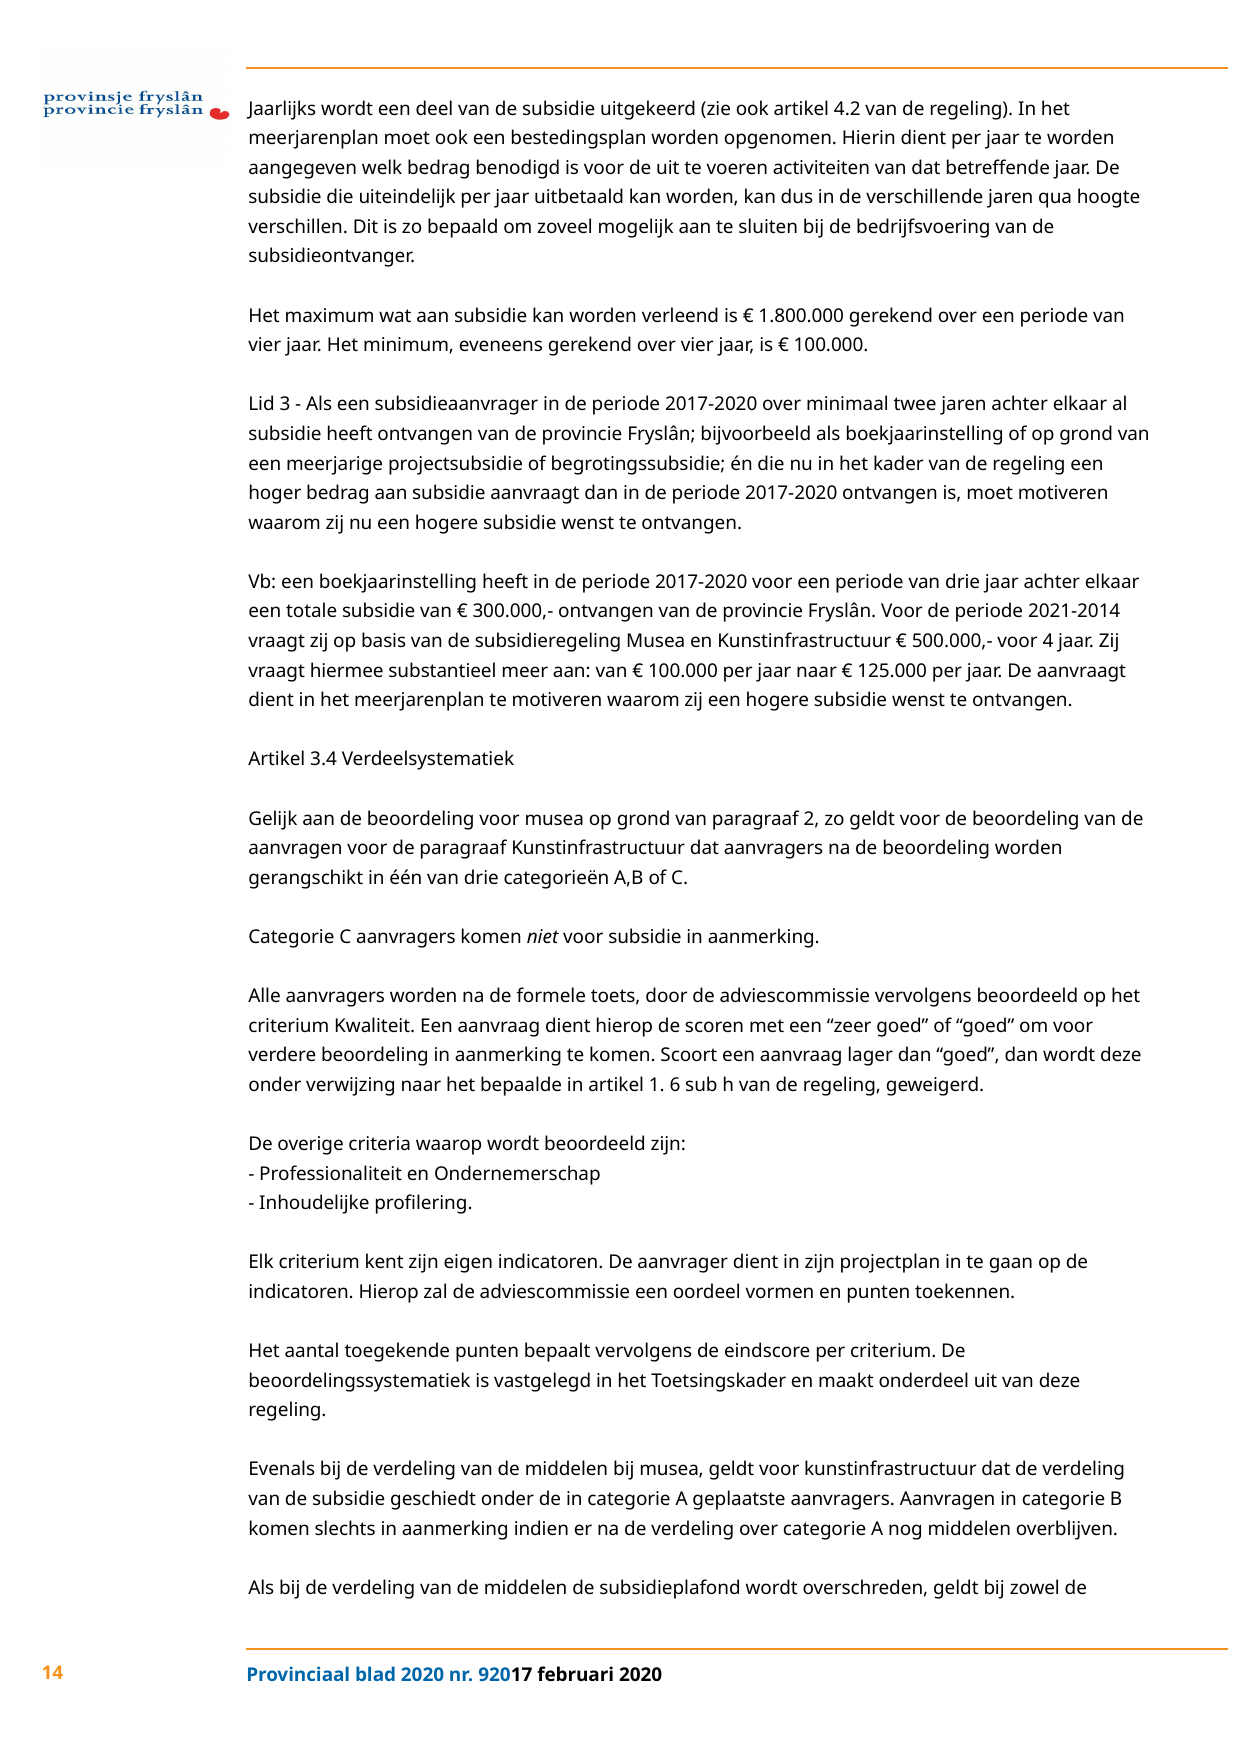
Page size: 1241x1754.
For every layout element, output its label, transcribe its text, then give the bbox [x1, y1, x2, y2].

text Artikel 3.4 Verdeelsystematiek [248, 746, 1152, 771]
text - Professionaliteit en Ondernemerschap [248, 1160, 1152, 1186]
text Het aantal toegekende punten bepaalt vervolgens de eindscore per criterium. De beoordelingssystematiek is vastgelegd in het Toetsingskader en maakt onderdeel uit van deze regeling. [248, 1337, 1152, 1422]
text Evenals bij de verdeling van de middelen bij musea, geldt voor kunstinfrastructuur dat de verdeling van de subsidie geschiedt onder de in categorie A geplaatste aanvragers. Aanvragen in categorie B komen slechts in aanmerking indien er na de verdeling over categorie A nog middelen overblijven. [248, 1456, 1152, 1541]
picture [41, 47, 231, 172]
text Alle aanvragers worden na de formele toets, door de adviescommissie vervolgens beoordeeld op het criterium Kwaliteit. Een aanvraag dient hierop de scoren met een “zeer goed” of “goed” om voor verdere beoordeling in aanmerking te komen. Scoort een aanvraag lager dan “goed”, dan wordt deze onder verwijzing naar het bepaalde in artikel 1. 6 sub h van de regeling, geweigerd. [248, 982, 1152, 1097]
text Jaarlijks wordt een deel van de subsidie uitgekeerd (zie ook artikel 4.2 van de regeling). In het meerjarenplan moet ook een bestedingsplan worden opgenomen. Hierin dient per jaar te worden aangegeven welk bedrag benodigd is voor de uit te voeren activiteiten van dat betreffende jaar. De subsidie die uiteindelijk per jaar uitbetaald kan worden, kan dus in de verschillende jaren qua hoogte verschillen. Dit is zo bepaald om zoveel mogelijk aan te sluiten bij de bedrijfsvoering van de subsidieontvanger. [248, 95, 1152, 268]
text Lid 3 - Als een subsidieaanvrager in de periode 2017-2020 over minimaal twee jaren achter elkaar al subsidie heeft ontvangen van de provincie Fryslân; bijvoorbeeld als boekjaarinstelling of op grond van een meerjarige projectsubsidie of begrotingssubsidie; én die nu in het kader van de regeling een hoger bedrag aan subsidie aanvraagt dan in de periode 2017-2020 ontvangen is, moet motiveren waarom zij nu een hogere subsidie wenst te ontvangen. [248, 391, 1152, 535]
text - Inhoudelijke profilering. [248, 1189, 1152, 1215]
text De overige criteria waarop wordt beoordeeld zijn: [248, 1130, 1152, 1156]
text Het maximum wat aan subsidie kan worden verleend is € 1.800.000 gerekend over een periode van vier jaar. Het minimum, eveneens gerekend over vier jaar, is € 100.000. [248, 302, 1152, 357]
text Als bij de verdeling van de middelen de subsidieplafond wordt overschreden, geldt bij zowel de [248, 1574, 1152, 1600]
text Vb: een boekjaarinstelling heeft in de periode 2017-2020 voor een periode van drie jaar achter elkaar een totale subsidie van € 300.000,- ontvangen van de provincie Fryslân. Voor de periode 2021-2014 vraagt zij op basis van de subsidieregeling Musea en Kunstinfrastructuur € 500.000,- voor 4 jaar. Zij vraagt hiermee substantieel meer aan: van € 100.000 per jaar naar € 125.000 per jaar. De aanvraagt dient in het meerjarenplan te motiveren waarom zij een hogere subsidie wenst te ontvangen. [248, 568, 1152, 712]
text Elk criterium kent zijn eigen indicatoren. De aanvrager dient in zijn projectplan in te gaan op de indicatoren. Hierop zal de adviescommissie een oordeel vormen en punten toekennen. [248, 1248, 1152, 1304]
text Categorie C aanvragers komen niet voor subsidie in aanmerking. [248, 923, 1152, 949]
text Gelijk aan de beoordeling voor musea op grond van paragraaf 2, zo geldt voor de beoordeling van de aanvragen voor de paragraaf Kunstinfrastructuur dat aanvragers na de beoordeling worden gerangschikt in één van drie categorieën A,B of C. [248, 805, 1152, 890]
